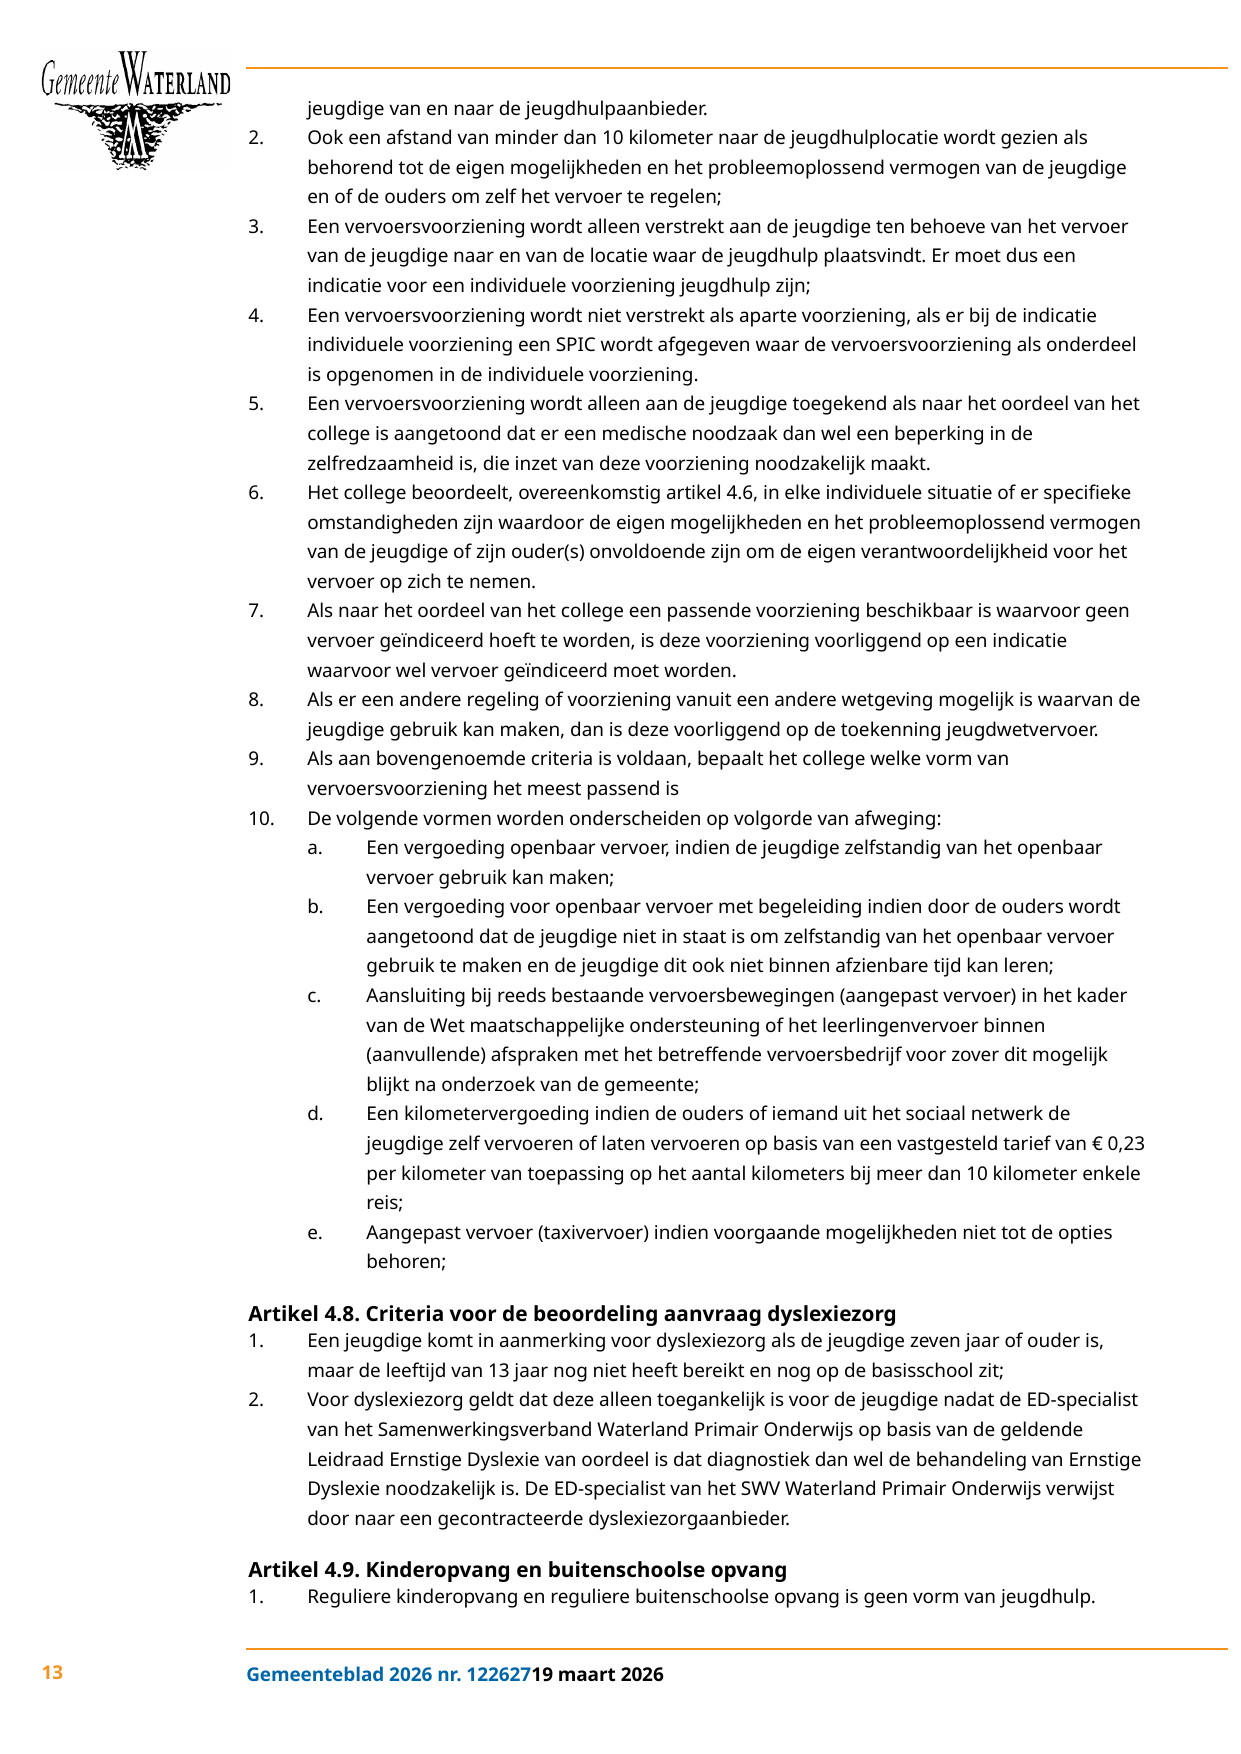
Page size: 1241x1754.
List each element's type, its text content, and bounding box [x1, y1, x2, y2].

list Een vervoersvoorziening wordt alleen aan de jeugdige toegekend als naar het oordeel van het college is aangetoond dat er een medische noodzaak dan wel een beperking in de zelfredzaamheid is, die inzet van deze voorziening noodzakelijk maakt. [248, 391, 1152, 476]
list Als naar het oordeel van het college een passende voorziening beschikbaar is waarvoor geen vervoer geïndiceerd hoeft te worden, is deze voorziening voorliggend op een indicatie waarvoor wel vervoer geïndiceerd moet worden. [248, 598, 1152, 683]
list De volgende vormen worden onderscheiden op volgorde van afweging: [248, 805, 1152, 831]
list Een vervoersvoorziening wordt alleen verstrekt aan de jeugdige ten behoeve van het vervoer van de jeugdige naar en van de locatie waar de jeugdhulp plaatsvindt. Er moet dus een indicatie voor een individuele voorziening jeugdhulp zijn; [248, 213, 1152, 298]
list Een kilometervergoeding indien de ouders of iemand uit het sociaal netwerk de jeugdige zelf vervoeren of laten vervoeren op basis van een vastgesteld tarief van € 0,23 per kilometer van toepassing op het aantal kilometers bij meer dan 10 kilometer enkele reis; [307, 1101, 1152, 1215]
list jeugdige van en naar de jeugdhulpaanbieder. [248, 95, 1152, 121]
list Een vervoersvoorziening wordt niet verstrekt als aparte voorziening, als er bij de indicatie individuele voorziening een SPIC wordt afgegeven waar de vervoersvoorziening als onderdeel is opgenomen in de individuele voorziening. [248, 302, 1152, 387]
list Als aan bovengenoemde criteria is voldaan, bepaalt het college welke vorm van vervoersvoorziening het meest passend is [248, 746, 1152, 801]
list Een vergoeding openbaar vervoer, indien de jeugdige zelfstandig van het openbaar vervoer gebruik kan maken; [307, 834, 1152, 890]
text Artikel 4.9. Kinderopvang en buitenschoolse opvang [248, 1555, 1152, 1584]
text Artikel 4.8. Criteria voor de beoordeling aanvraag dyslexiezorg [248, 1299, 1152, 1327]
list Als er een andere regeling of voorziening vanuit een andere wetgeving mogelijk is waarvan de jeugdige gebruik kan maken, dan is deze voorliggend op de toekenning jeugdwetvervoer. [248, 686, 1152, 742]
list Reguliere kinderopvang en reguliere buitenschoolse opvang is geen vorm van jeugdhulp. [248, 1584, 1152, 1609]
list Aangepast vervoer (taxivervoer) indien voorgaande mogelijkheden niet tot de opties behoren; [307, 1219, 1152, 1274]
picture [41, 47, 231, 172]
list Het college beoordeelt, overeenkomstig artikel 4.6, in elke individuele situatie of er specifieke omstandigheden zijn waardoor de eigen mogelijkheden en het probleemoplossend vermogen van de jeugdige of zijn ouder(s) onvoldoende zijn om de eigen verantwoordelijkheid voor het vervoer op zich te nemen. [248, 479, 1152, 594]
list Een jeugdige komt in aanmerking voor dyslexiezorg als de jeugdige zeven jaar of ouder is, maar de leeftijd van 13 jaar nog niet heeft bereikt en nog op de basisschool zit; [248, 1327, 1152, 1383]
list Ook een afstand van minder dan 10 kilometer naar de jeugdhulplocatie wordt gezien als behorend tot de eigen mogelijkheden en het probleemoplossend vermogen van de jeugdige en of de ouders om zelf het vervoer te regelen; [248, 124, 1152, 209]
list Aansluiting bij reeds bestaande vervoersbewegingen (aangepast vervoer) in het kader van de Wet maatschappelijke ondersteuning of het leerlingenvervoer binnen (aanvullende) afspraken met het betreffende vervoersbedrijf voor zover dit mogelijk blijkt na onderzoek van de gemeente; [307, 982, 1152, 1097]
list Voor dyslexiezorg geldt dat deze alleen toegankelijk is voor de jeugdige nadat de ED-specialist van het Samenwerkingsverband Waterland Primair Onderwijs op basis van de geldende Leidraad Ernstige Dyslexie van oordeel is dat diagnostiek dan wel de behandeling van Ernstige Dyslexie noodzakelijk is. De ED-specialist van het SWV Waterland Primair Onderwijs verwijst door naar een gecontracteerde dyslexiezorgaanbieder. [248, 1387, 1152, 1531]
list Een vergoeding voor openbaar vervoer met begeleiding indien door de ouders wordt aangetoond dat de jeugdige niet in staat is om zelfstandig van het openbaar vervoer gebruik te maken en de jeugdige dit ook niet binnen afzienbare tijd kan leren; [307, 893, 1152, 978]
